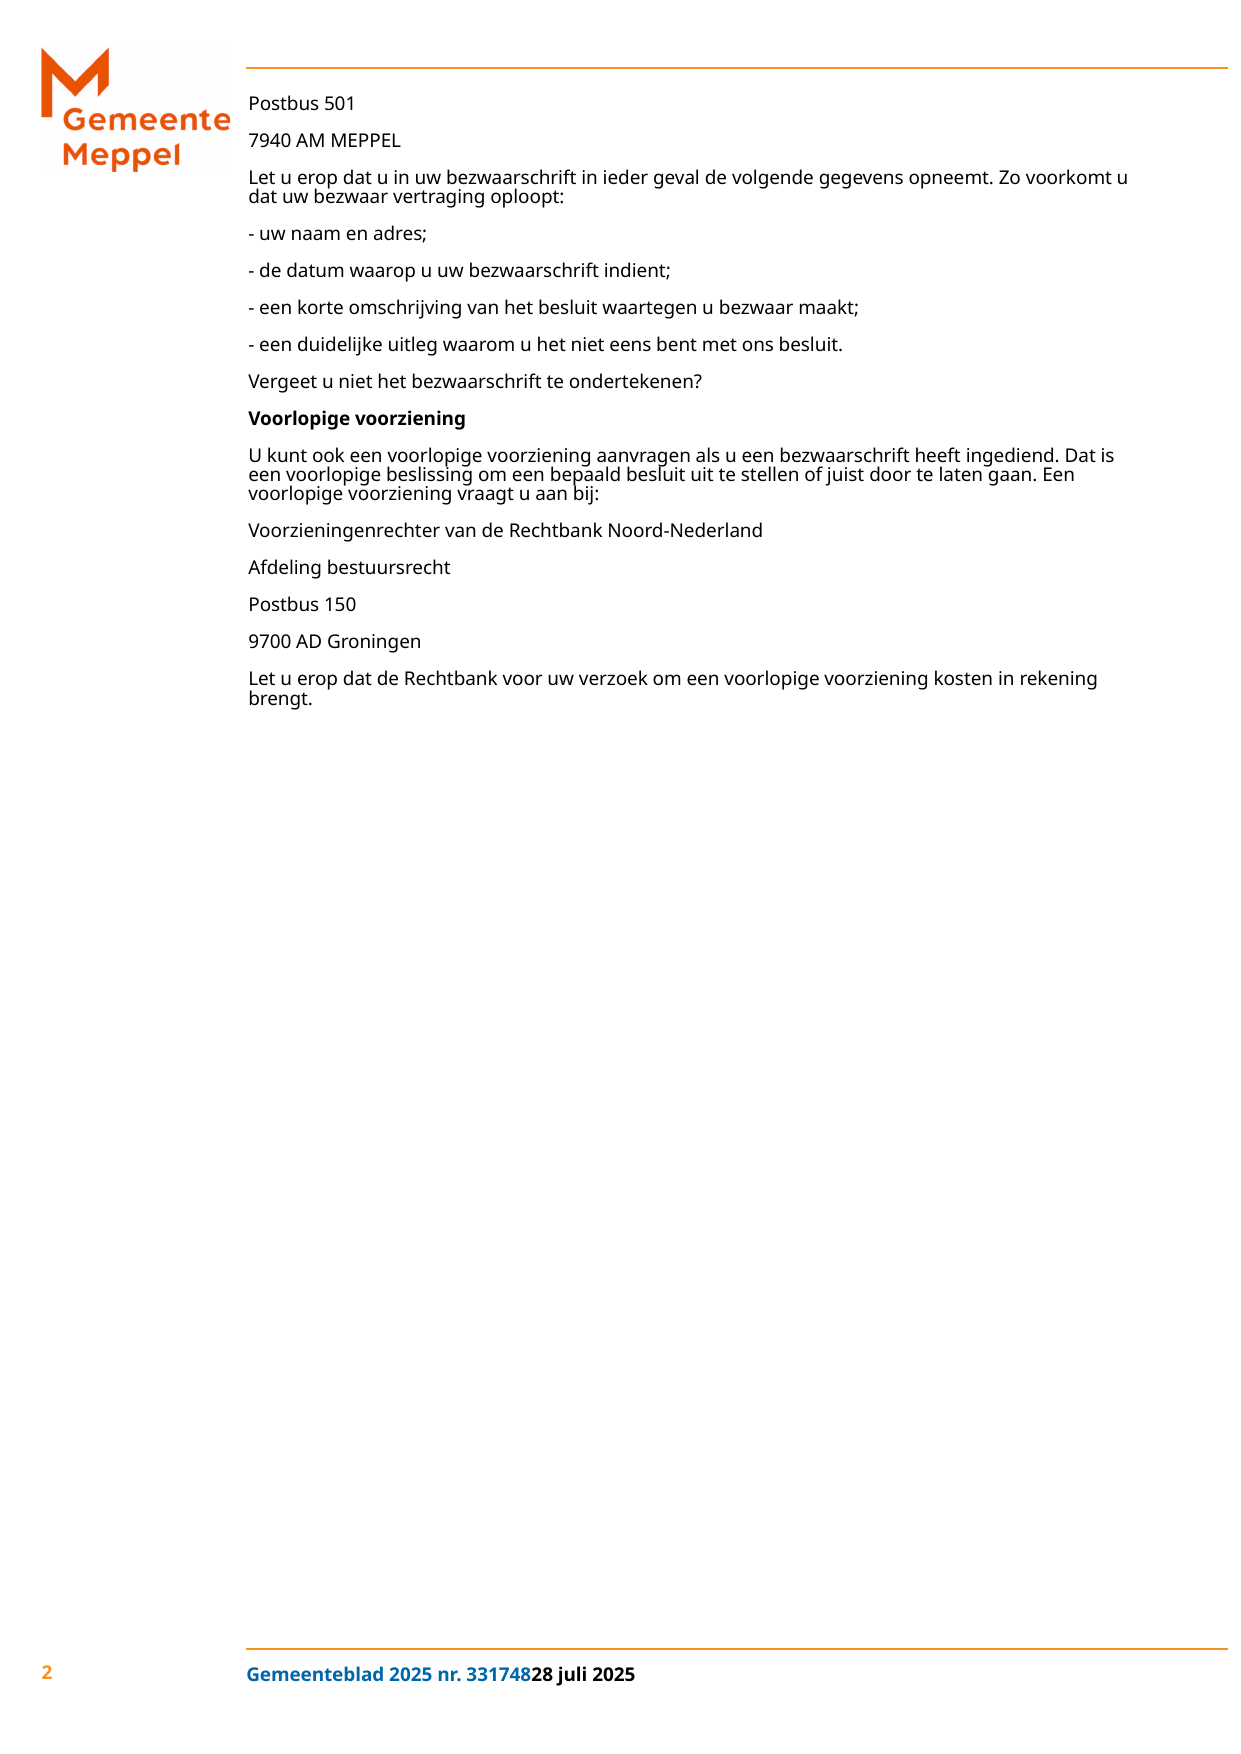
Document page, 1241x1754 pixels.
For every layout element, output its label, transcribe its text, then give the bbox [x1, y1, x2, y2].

text Voorlopige voorziening [248, 410, 1152, 429]
text 9700 AD Groningen [248, 633, 1152, 653]
text - een korte omschrijving van het besluit waartegen u bezwaar maakt; [248, 299, 1152, 318]
text 7940 AM MEPPEL [248, 132, 1152, 151]
text Postbus 150 [248, 596, 1152, 616]
text Vergeet u niet het bezwaarschrift te ondertekenen? [248, 373, 1152, 392]
text - de datum waarop u uw bezwaarschrift indient; [248, 262, 1152, 281]
text Afdeling bestuursrecht [248, 559, 1152, 579]
text Let u erop dat u in uw bezwaarschrift in ieder geval de volgende gegevens opneemt. Zo voorkomt u dat uw bezwaar vertraging oploopt: [248, 169, 1152, 207]
text U kunt ook een voorlopige voorziening aanvragen als u een bezwaarschrift heeft ingediend. Dat is een voorlopige beslissing om een bepaald besluit uit te stellen of juist door te laten gaan. Een voorlopige voorziening vraagt u aan bij: [248, 447, 1152, 505]
text Let u erop dat de Rechtbank voor uw verzoek om een voorlopige voorziening kosten in rekening brengt. [248, 670, 1152, 709]
picture [41, 47, 231, 172]
text Postbus 501 [248, 95, 1152, 114]
text - uw naam en adres; [248, 225, 1152, 244]
text Voorzieningenrechter van de Rechtbank Noord-Nederland [248, 522, 1152, 542]
text - een duidelijke uitleg waarom u het niet eens bent met ons besluit. [248, 336, 1152, 355]
